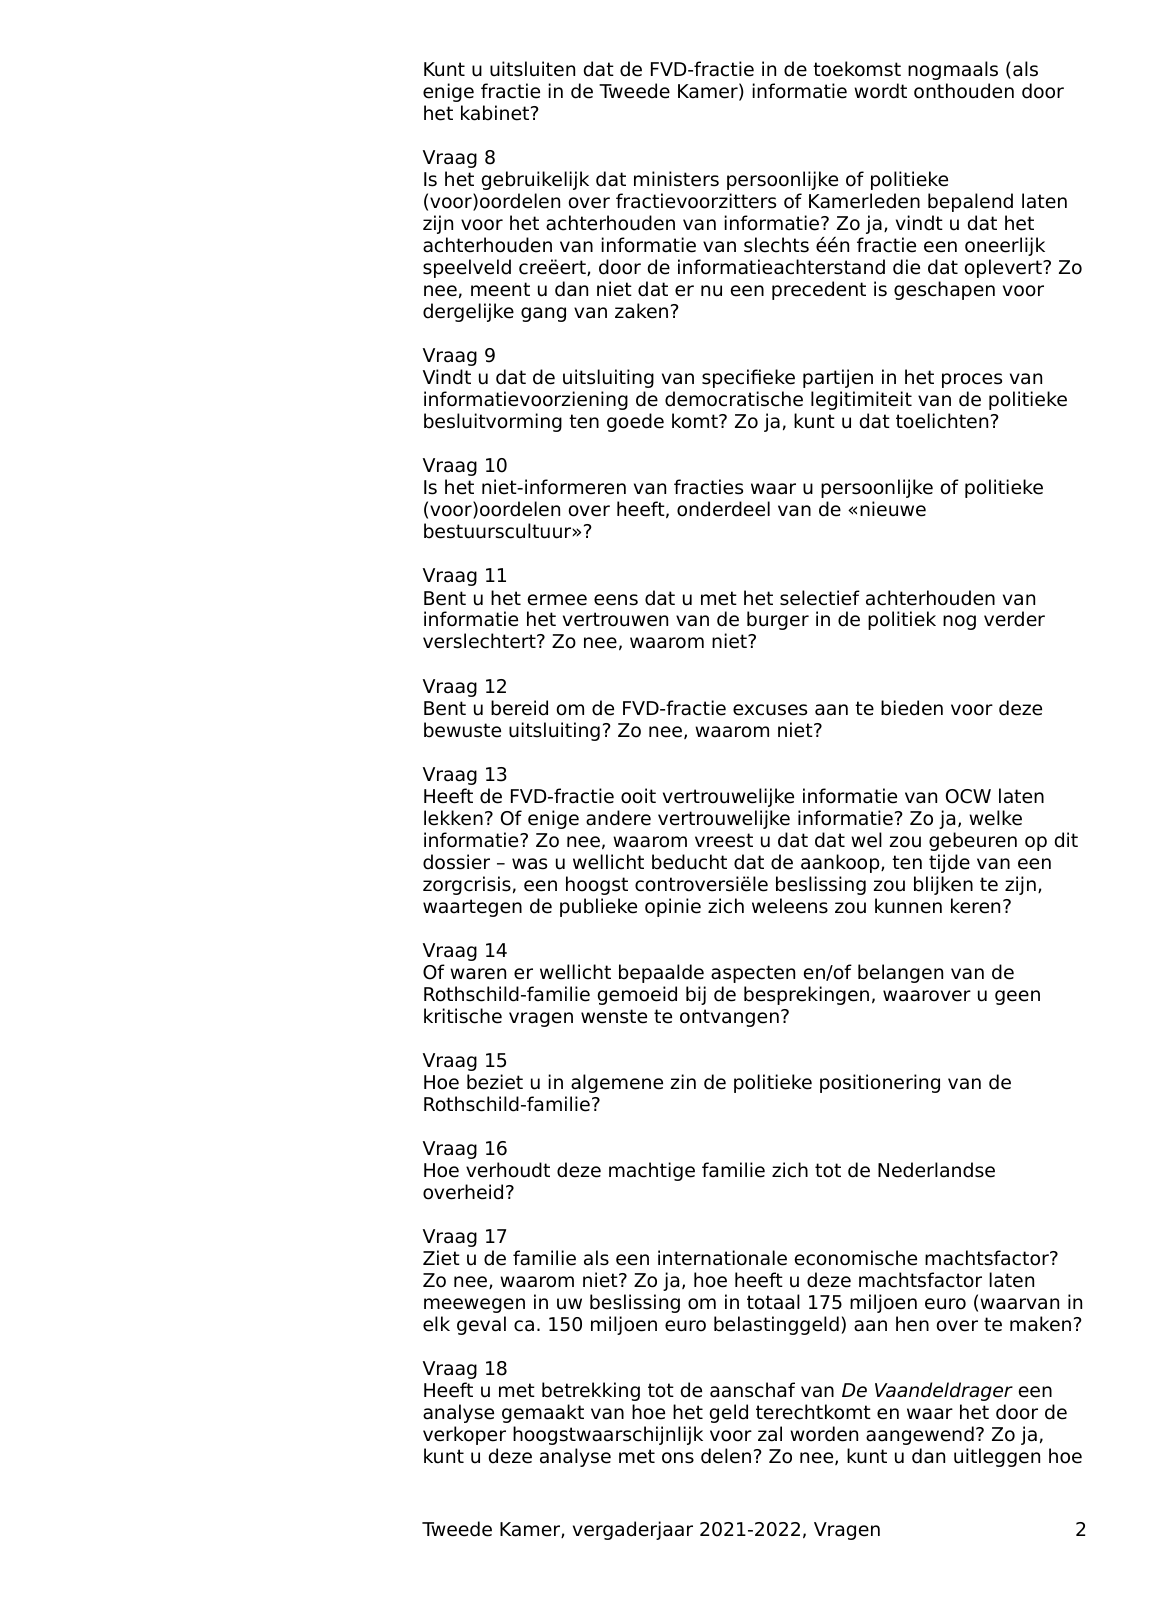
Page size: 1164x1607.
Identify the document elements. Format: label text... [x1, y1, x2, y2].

text Vraag 8 [422, 147, 1087, 169]
text Vraag 13 [422, 764, 1087, 786]
text Vraag 9 [422, 345, 1087, 367]
text Vindt u dat de uitsluiting van specifieke partijen in het proces van informatievoorziening de democratische legitimiteit van de politieke besluitvorming ten goede komt? Zo ja, kunt u dat toelichten? [422, 367, 1087, 433]
text Ziet u de familie als een internationale economische machtsfactor? Zo nee, waarom niet? Zo ja, hoe heeft u deze machtsfactor laten meewegen in uw beslissing om in totaal 175 miljoen euro (waarvan in elk geval ca. 150 miljoen euro belastinggeld) aan hen over te maken? [422, 1248, 1087, 1336]
text Vraag 10 [422, 455, 1087, 477]
text Hoe verhoudt deze machtige familie zich tot de Nederlandse overheid? [422, 1160, 1087, 1204]
text Kunt u uitsluiten dat de FVD-fractie in de toekomst nogmaals (als enige fractie in de Tweede Kamer) informatie wordt onthouden door het kabinet? [422, 59, 1087, 125]
text Heeft de FVD-fractie ooit vertrouwelijke informatie van OCW laten lekken? Of enige andere vertrouwelijke informatie? Zo ja, welke informatie? Zo nee, waarom vreest u dat dat wel zou gebeuren op dit dossier – was u wellicht beducht dat de aankoop, ten tijde van een zorgcrisis, een hoogst controversiële beslissing zou blijken te zijn, waartegen de publieke opinie zich weleens zou kunnen keren? [422, 786, 1087, 917]
text Vraag 14 [422, 940, 1087, 962]
text Is het gebruikelijk dat ministers persoonlijke of politieke (voor)oordelen over fractievoorzitters of Kamerleden bepalend laten zijn voor het achterhouden van informatie? Zo ja, vindt u dat het achterhouden van informatie van slechts één fractie een oneerlijk speelveld creëert, door de informatieachterstand die dat oplevert? Zo nee, meent u dan niet dat er nu een precedent is geschapen voor dergelijke gang van zaken? [422, 169, 1087, 323]
text Vraag 15 [422, 1050, 1087, 1072]
text Vraag 16 [422, 1138, 1087, 1160]
text Is het niet-informeren van fracties waar u persoonlijke of politieke (voor)oordelen over heeft, onderdeel van de «nieuwe bestuurscultuur»? [422, 477, 1087, 543]
text Vraag 11 [422, 565, 1087, 587]
text Vraag 17 [422, 1226, 1087, 1248]
text Heeft u met betrekking tot de aanschaf van De Vaandeldrager een analyse gemaakt van hoe het geld terechtkomt en waar het door de verkoper hoogstwaarschijnlijk voor zal worden aangewend? Zo ja, kunt u deze analyse met ons delen? Zo nee, kunt u dan uitleggen hoe [422, 1380, 1087, 1468]
text Bent u bereid om de FVD-fractie excuses aan te bieden voor deze bewuste uitsluiting? Zo nee, waarom niet? [422, 697, 1087, 741]
text Hoe beziet u in algemene zin de politieke positionering van de Rothschild-familie? [422, 1072, 1087, 1116]
text Of waren er wellicht bepaalde aspecten en/of belangen van de Rothschild-familie gemoeid bij de besprekingen, waarover u geen kritische vragen wenste te ontvangen? [422, 962, 1087, 1028]
text Bent u het ermee eens dat u met het selectief achterhouden van informatie het vertrouwen van de burger in de politiek nog verder verslechtert? Zo nee, waarom niet? [422, 587, 1087, 653]
text Vraag 12 [422, 676, 1087, 697]
text Vraag 18 [422, 1358, 1087, 1380]
